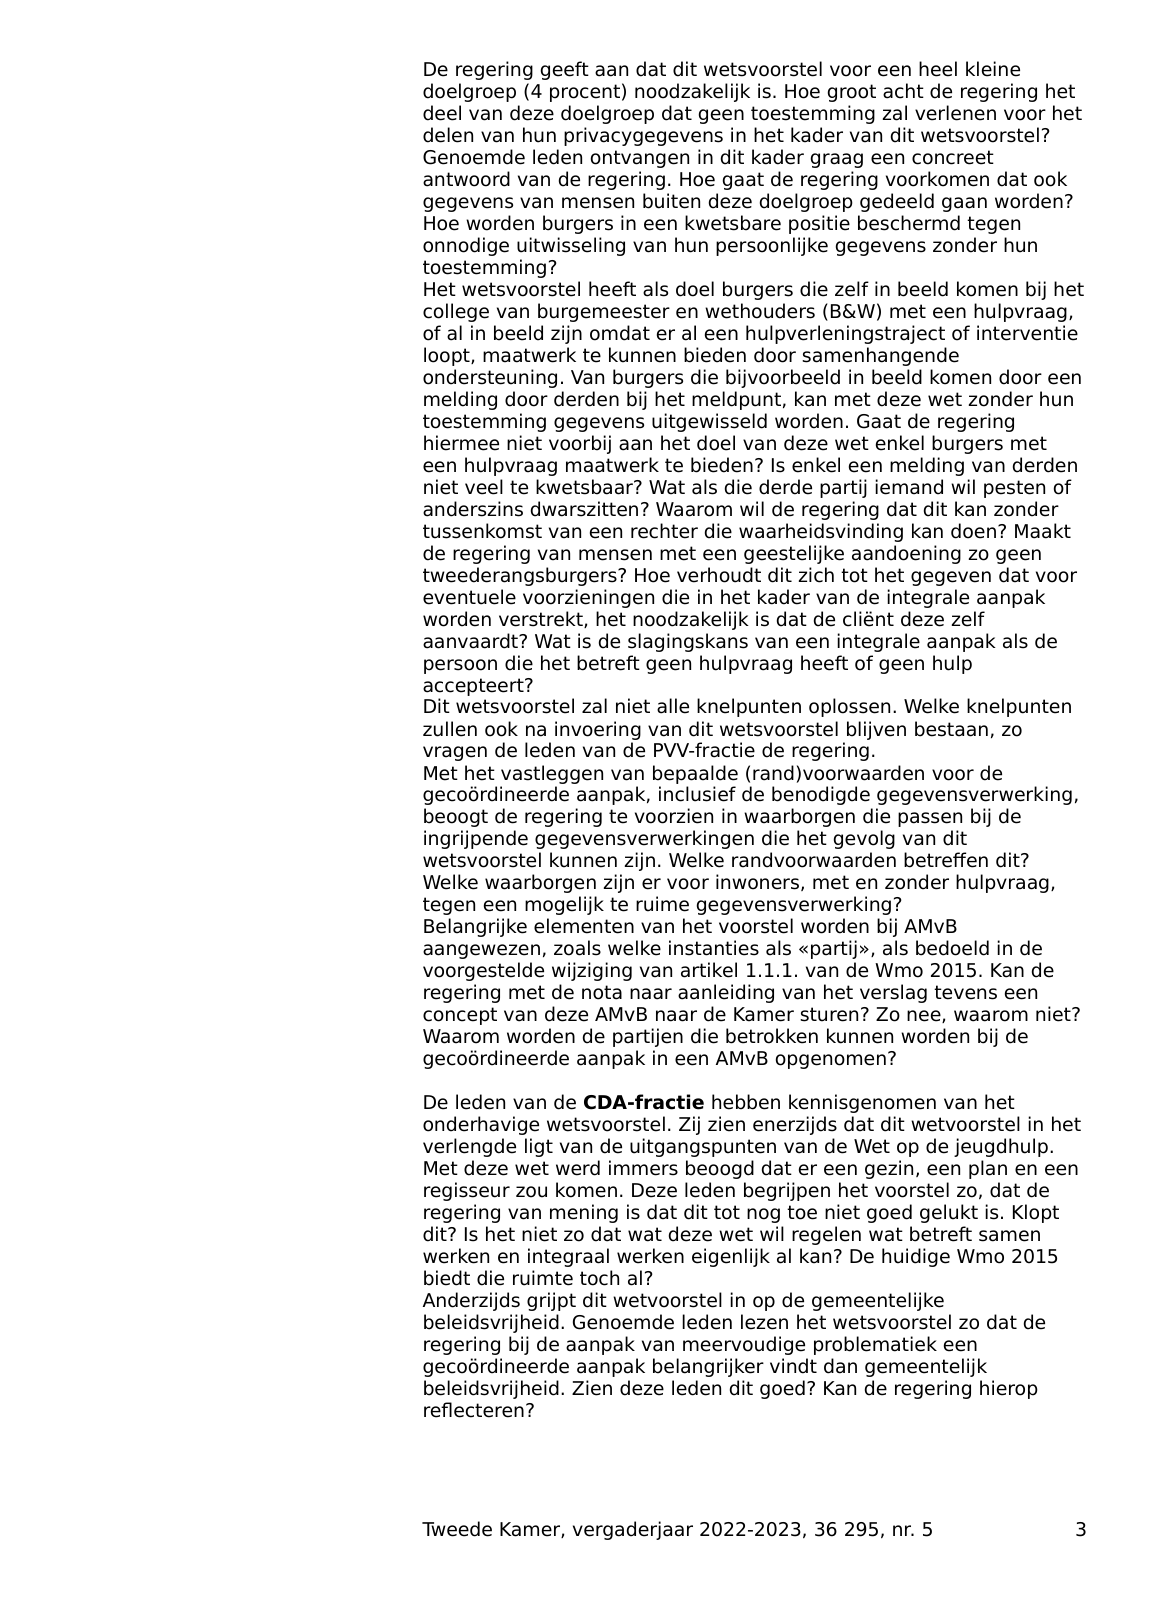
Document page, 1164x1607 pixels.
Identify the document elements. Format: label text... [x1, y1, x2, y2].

text Anderzijds grijpt dit wetvoorstel in op de gemeentelijke beleidsvrijheid. Genoemde leden lezen het wetsvoorstel zo dat de regering bij de aanpak van meervoudige problematiek een gecoördineerde aanpak belangrijker vindt dan gemeentelijk beleidsvrijheid. Zien deze leden dit goed? Kan de regering hierop reflecteren? [422, 1290, 1087, 1422]
text Dit wetsvoorstel zal niet alle knelpunten oplossen. Welke knelpunten zullen ook na invoering van dit wetsvoorstel blijven bestaan, zo vragen de leden van de PVV-fractie de regering. [422, 696, 1087, 762]
text Belangrijke elementen van het voorstel worden bij AMvB aangewezen, zoals welke instanties als «partij», als bedoeld in de voorgestelde wijziging van artikel 1.1.1. van de Wmo 2015. Kan de regering met de nota naar aanleiding van het verslag tevens een concept van deze AMvB naar de Kamer sturen? Zo nee, waarom niet? Waarom worden de partijen die betrokken kunnen worden bij de gecoördineerde aanpak in een AMvB opgenomen? [422, 916, 1087, 1070]
text De leden van de CDA-fractie hebben kennisgenomen van het onderhavige wetsvoorstel. Zij zien enerzijds dat dit wetvoorstel in het verlengde ligt van de uitgangspunten van de Wet op de jeugdhulp. Met deze wet werd immers beoogd dat er een gezin, een plan en een regisseur zou komen. Deze leden begrijpen het voorstel zo, dat de regering van mening is dat dit tot nog toe niet goed gelukt is. Klopt dit? Is het niet zo dat wat deze wet wil regelen wat betreft samen werken en integraal werken eigenlijk al kan? De huidige Wmo 2015 biedt die ruimte toch al? [422, 1092, 1087, 1290]
text Met het vastleggen van bepaalde (rand)voorwaarden voor de gecoördineerde aanpak, inclusief de benodigde gegevensverwerking, beoogt de regering te voorzien in waarborgen die passen bij de ingrijpende gegevensverwerkingen die het gevolg van dit wetsvoorstel kunnen zijn. Welke randvoorwaarden betreffen dit? Welke waarborgen zijn er voor inwoners, met en zonder hulpvraag, tegen een mogelijk te ruime gegevensverwerking? [422, 762, 1087, 916]
text Het wetsvoorstel heeft als doel burgers die zelf in beeld komen bij het college van burgemeester en wethouders (B&W) met een hulpvraag, of al in beeld zijn omdat er al een hulpverleningstraject of interventie loopt, maatwerk te kunnen bieden door samenhangende ondersteuning. Van burgers die bijvoorbeeld in beeld komen door een melding door derden bij het meldpunt, kan met deze wet zonder hun toestemming gegevens uitgewisseld worden. Gaat de regering hiermee niet voorbij aan het doel van deze wet enkel burgers met een hulpvraag maatwerk te bieden? Is enkel een melding van derden niet veel te kwetsbaar? Wat als die derde partij iemand wil pesten of anderszins dwarszitten? Waarom wil de regering dat dit kan zonder tussenkomst van een rechter die waarheidsvinding kan doen? Maakt de regering van mensen met een geestelijke aandoening zo geen tweederangsburgers? Hoe verhoudt dit zich tot het gegeven dat voor eventuele voorzieningen die in het kader van de integrale aanpak worden verstrekt, het noodzakelijk is dat de cliënt deze zelf aanvaardt? Wat is de slagingskans van een integrale aanpak als de persoon die het betreft geen hulpvraag heeft of geen hulp accepteert? [422, 279, 1087, 696]
text De regering geeft aan dat dit wetsvoorstel voor een heel kleine doelgroep (4 procent) noodzakelijk is. Hoe groot acht de regering het deel van deze doelgroep dat geen toestemming zal verlenen voor het delen van hun privacygegevens in het kader van dit wetsvoorstel? Genoemde leden ontvangen in dit kader graag een concreet antwoord van de regering. Hoe gaat de regering voorkomen dat ook gegevens van mensen buiten deze doelgroep gedeeld gaan worden? Hoe worden burgers in een kwetsbare positie beschermd tegen onnodige uitwisseling van hun persoonlijke gegevens zonder hun toestemming? [422, 59, 1087, 279]
